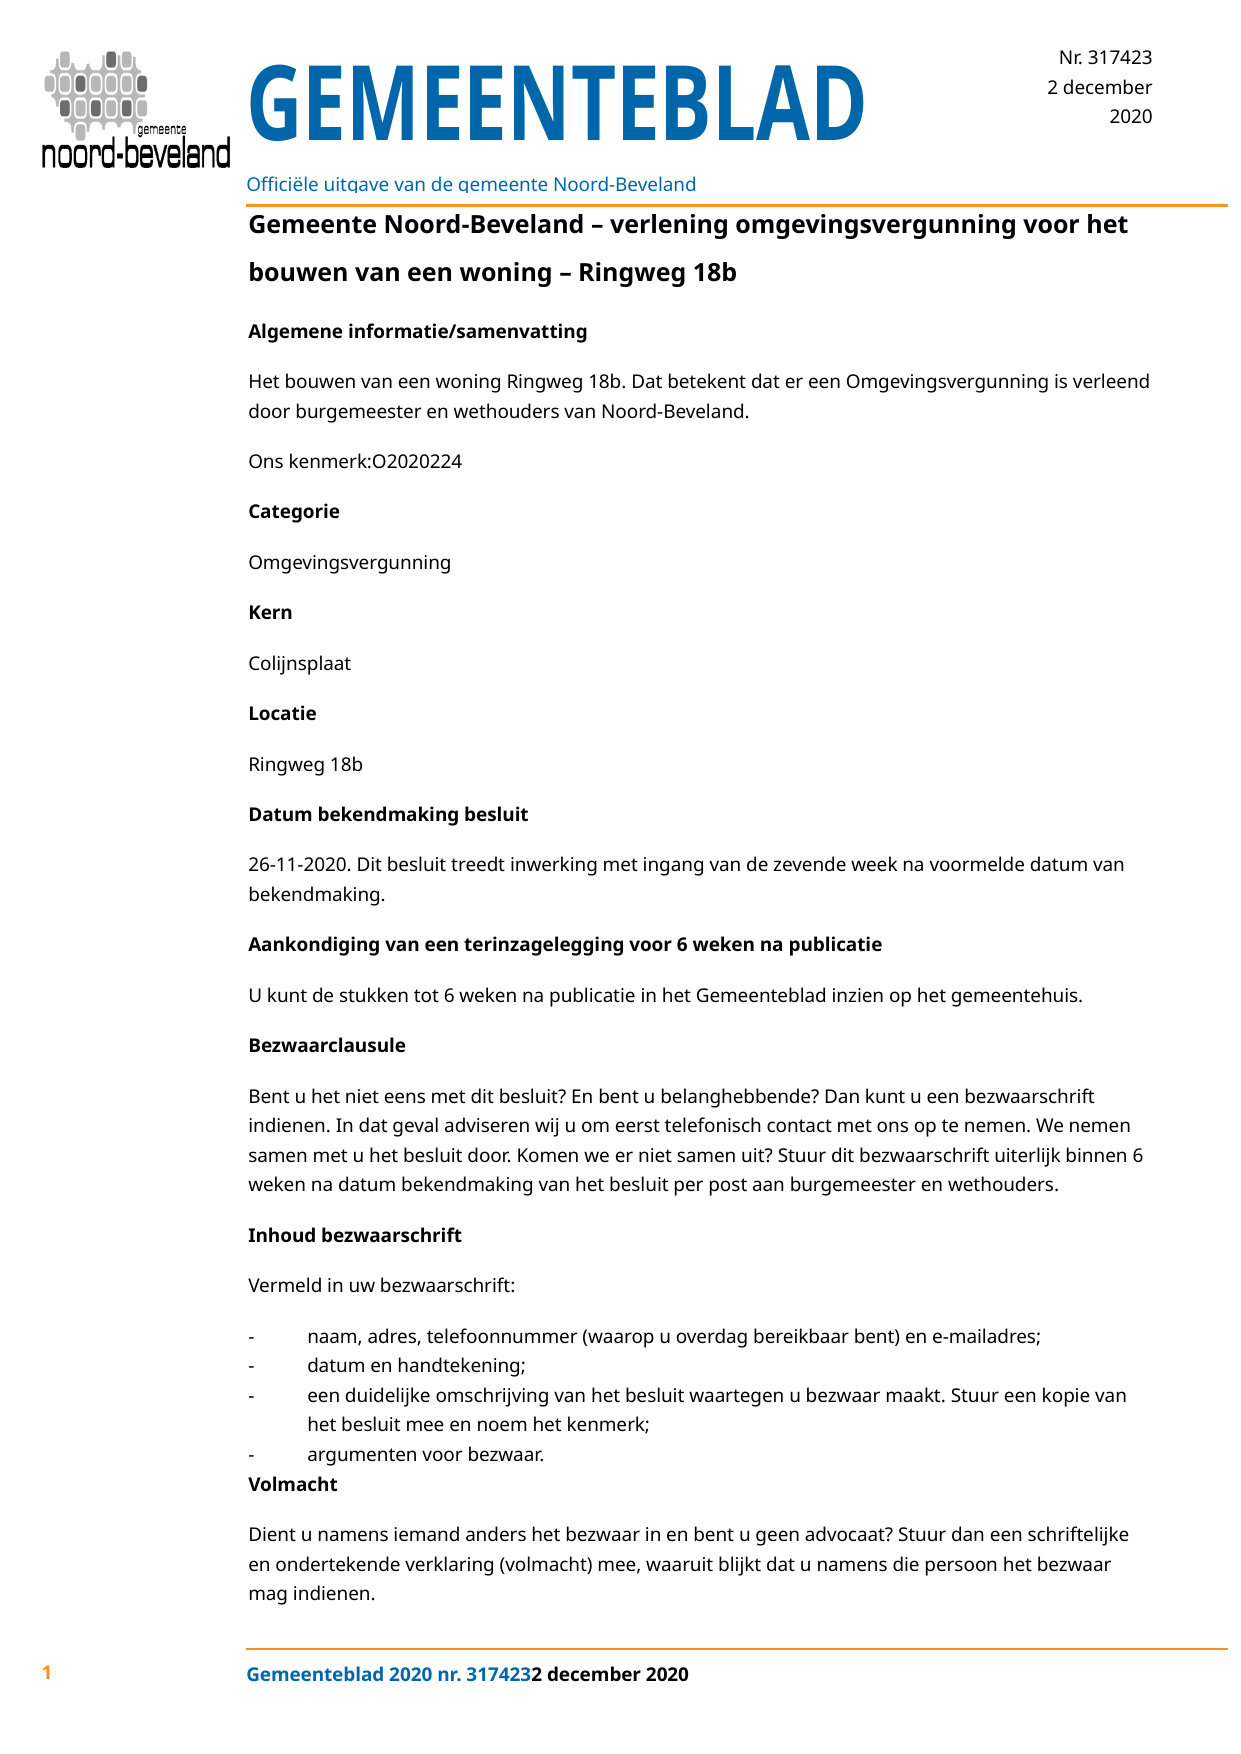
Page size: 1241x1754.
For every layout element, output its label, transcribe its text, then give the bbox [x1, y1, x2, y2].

text Gemeente Noord-Beveland – verlening omgevingsvergunning voor het bouwen van een woning – Ringweg 18b [248, 207, 1152, 288]
text Ons kenmerk:O2020224 [248, 448, 1152, 474]
text Volmacht [248, 1471, 1152, 1497]
text Kern [248, 599, 1152, 625]
text Omgevingsvergunning [248, 549, 1152, 575]
text Inhoud bezwaarschrift [248, 1222, 1152, 1248]
list naam, adres, telefoonnummer (waarop u overdag bereikbaar bent) en e-mailadres; [248, 1323, 1152, 1349]
list argumenten voor bezwaar. [248, 1441, 1152, 1467]
text Categorie [248, 499, 1152, 524]
text Aankondiging van een terinzagelegging voor 6 weken na publicatie [248, 932, 1152, 957]
list datum en handtekening; [248, 1352, 1152, 1378]
text Locatie [248, 700, 1152, 726]
list een duidelijke omschrijving van het besluit waartegen u bezwaar maakt. Stuur een kopie van het besluit mee en noem het kenmerk; [248, 1382, 1152, 1437]
text Dient u namens iemand anders het bezwaar in en bent u geen advocaat? Stuur dan een schriftelijke en ondertekende verklaring (volmacht) mee, waaruit blijkt dat u namens die persoon het bezwaar mag indienen. [248, 1521, 1152, 1606]
text Datum bekendmaking besluit [248, 801, 1152, 827]
text Algemene informatie/samenvatting [248, 318, 1152, 344]
picture [41, 47, 231, 172]
text Vermeld in uw bezwaarschrift: [248, 1272, 1152, 1298]
text U kunt de stukken tot 6 weken na publicatie in het Gemeenteblad inzien op het gemeentehuis. [248, 982, 1152, 1008]
text Bent u het niet eens met dit besluit? En bent u belanghebbende? Dan kunt u een bezwaarschrift indienen. In dat geval adviseren wij u om eerst telefonisch contact met ons op te nemen. We nemen samen met u het besluit door. Komen we er niet samen uit? Stuur dit bezwaarschrift uiterlijk binnen 6 weken na datum bekendmaking van het besluit per post aan burgemeester en wethouders. [248, 1083, 1152, 1197]
text 26-11-2020. Dit besluit treedt inwerking met ingang van de zevende week na voormelde datum van bekendmaking. [248, 852, 1152, 907]
text Ringweg 18b [248, 751, 1152, 777]
text Bezwaarclausule [248, 1032, 1152, 1058]
text Het bouwen van een woning Ringweg 18b. Dat betekent dat er een Omgevingsvergunning is verleend door burgemeester en wethouders van Noord-Beveland. [248, 368, 1152, 424]
text Colijnsplaat [248, 650, 1152, 676]
